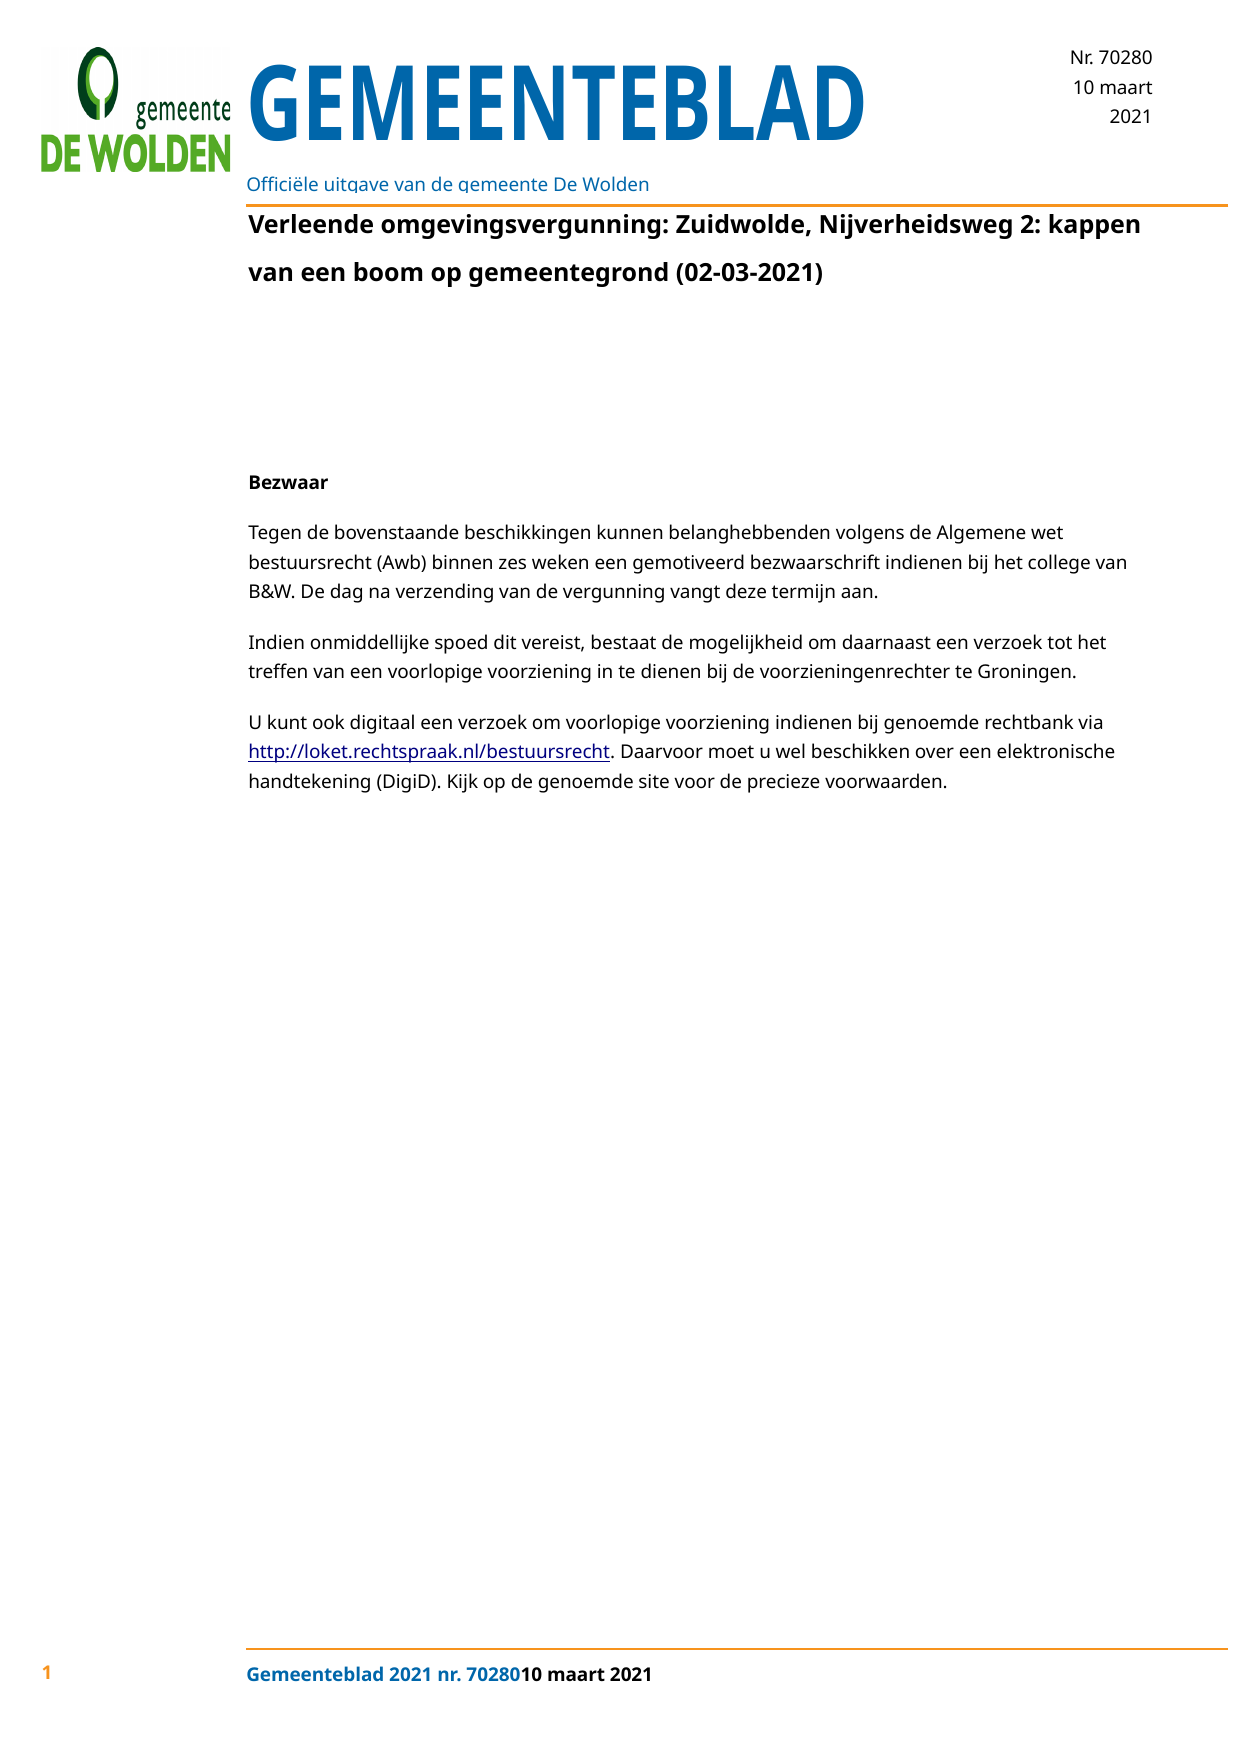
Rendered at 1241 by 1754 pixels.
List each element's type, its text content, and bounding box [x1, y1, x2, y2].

text Indien onmiddellijke spoed dit vereist, bestaat de mogelijkheid om daarnaast een verzoek tot het treffen van een voorlopige voorziening in te dienen bij de voorzieningenrechter te Groningen. [248, 629, 1152, 684]
text Bezwaar [248, 469, 1152, 495]
text Tegen de bovenstaande beschikkingen kunnen belanghebbenden volgens de Algemene wet bestuursrecht (Awb) binnen zes weken een gemotiveerd bezwaarschrift indienen bij het college van B&W. De dag na verzending van de vergunning vangt deze termijn aan. [248, 519, 1152, 604]
text Verleende omgevingsvergunning: Zuidwolde, Nijverheidsweg 2: kappen van een boom op gemeentegrond (02-03-2021) [248, 207, 1152, 288]
picture [41, 47, 231, 172]
text U kunt ook digitaal een verzoek om voorlopige voorziening indienen bij genoemde rechtbank via http://loket.rechtspraak.nl/bestuursrecht. Daarvoor moet u wel beschikken over een elektronische handtekening (DigiD). Kijk op de genoemde site voor de precieze voorwaarden. [248, 709, 1152, 794]
